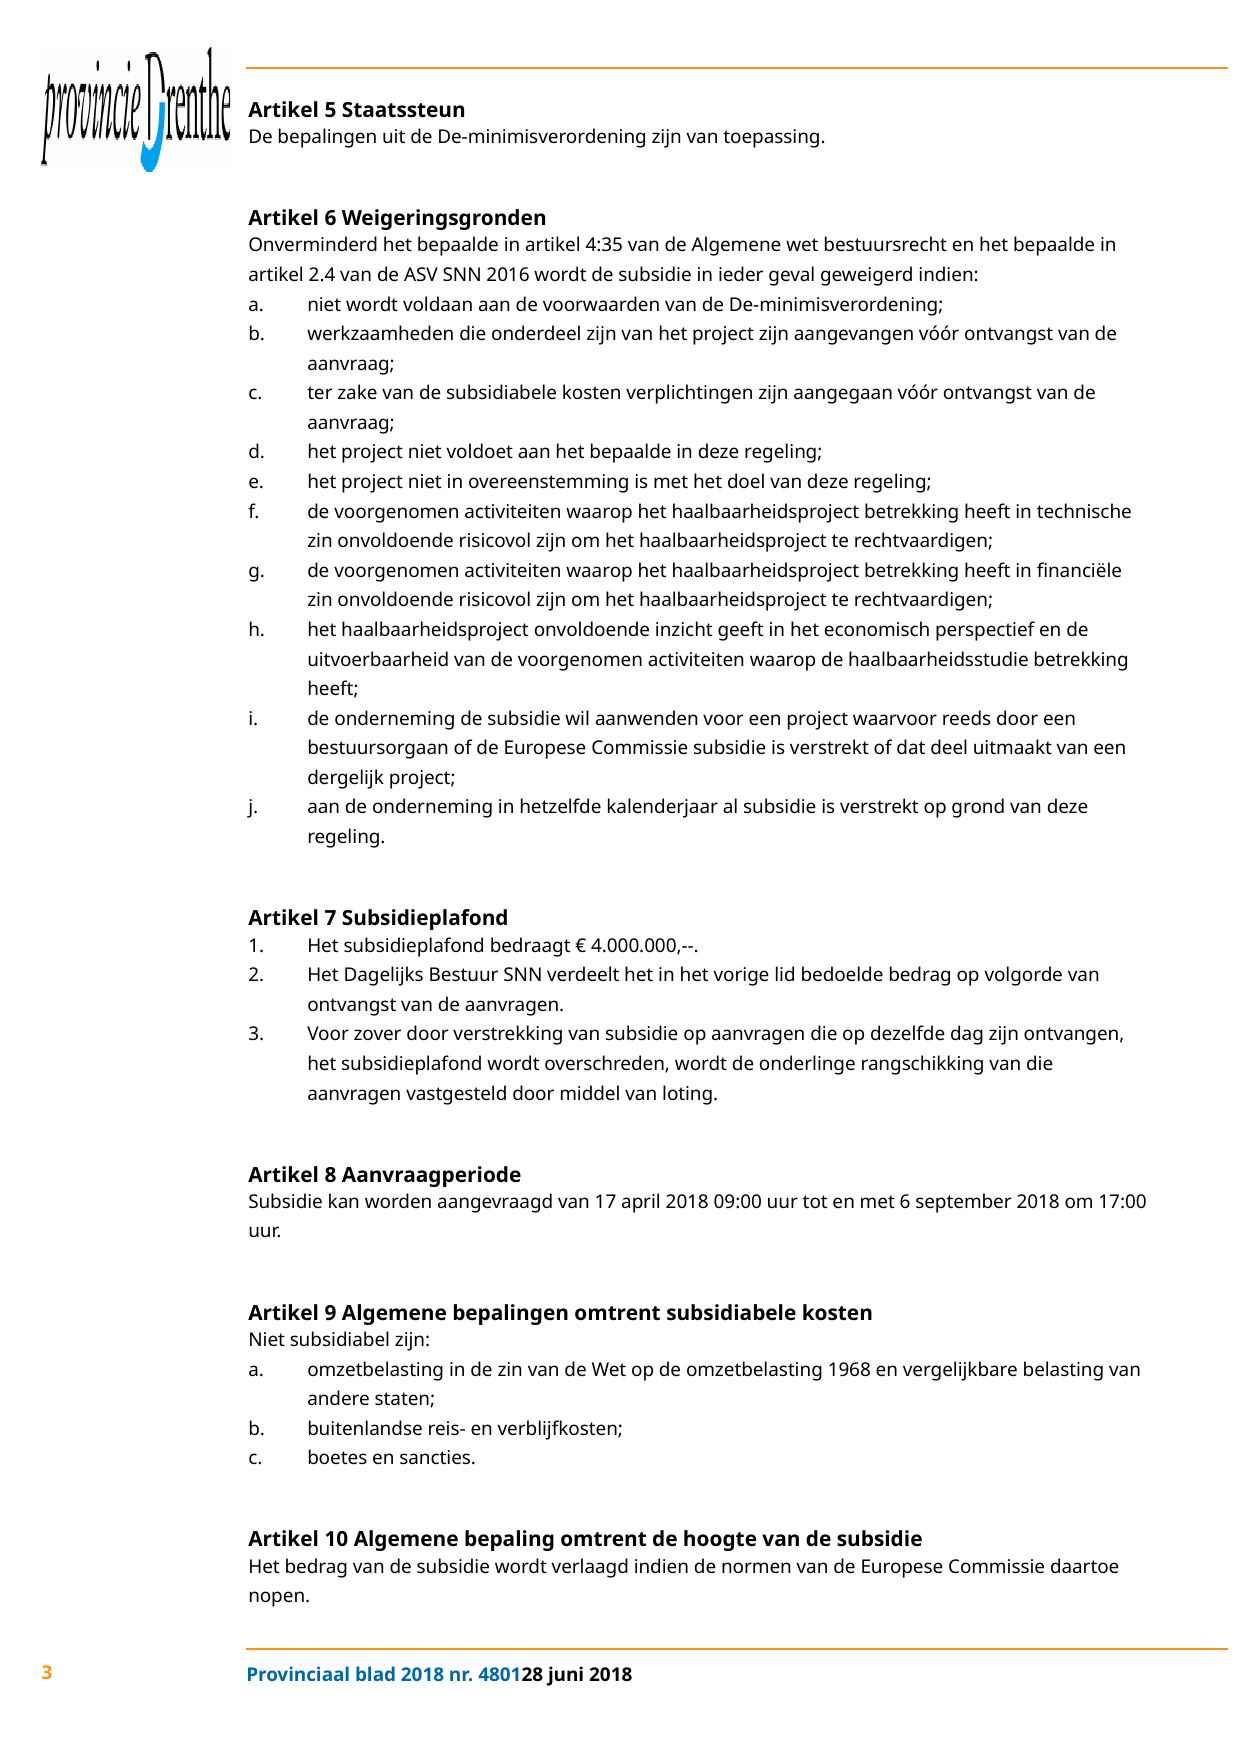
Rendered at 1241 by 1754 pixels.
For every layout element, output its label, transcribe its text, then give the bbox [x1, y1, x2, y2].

text De bepalingen uit de De-minimisverordening zijn van toepassing. [248, 123, 1152, 149]
text Niet subsidiabel zijn: [248, 1326, 1152, 1352]
list werkzaamheden die onderdeel zijn van het project zijn aangevangen vóór ontvangst van de aanvraag; [248, 320, 1152, 376]
list aan de onderneming in hetzelfde kalenderjaar al subsidie is verstrekt op grond van deze regeling. [248, 794, 1152, 849]
text Artikel 9 Algemene bepalingen omtrent subsidiabele kosten [248, 1298, 1152, 1326]
list het haalbaarheidsproject onvoldoende inzicht geeft in het economisch perspectief en de uitvoerbaarheid van de voorgenomen activiteiten waarop de haalbaarheidsstudie betrekking heeft; [248, 616, 1152, 701]
text Artikel 8 Aanvraagperiode [248, 1160, 1152, 1188]
list Voor zover door verstrekking van subsidie op aanvragen die op dezelfde dag zijn ontvangen, het subsidieplafond wordt overschreden, wordt de onderlinge rangschikking van die aanvragen vastgesteld door middel van loting. [248, 1021, 1152, 1105]
list de voorgenomen activiteiten waarop het haalbaarheidsproject betrekking heeft in financiële zin onvoldoende risicovol zijn om het haalbaarheidsproject te rechtvaardigen; [248, 557, 1152, 612]
text Artikel 7 Subsidieplafond [248, 903, 1152, 932]
list omzetbelasting in de zin van de Wet op de omzetbelasting 1968 en vergelijkbare belasting van andere staten; [248, 1356, 1152, 1411]
list ter zake van de subsidiabele kosten verplichtingen zijn aangegaan vóór ontvangst van de aanvraag; [248, 379, 1152, 435]
list Het subsidieplafond bedraagt € 4.000.000,--. [248, 932, 1152, 957]
text Subsidie kan worden aangevraagd van 17 april 2018 09:00 uur tot en met 6 september 2018 om 17:00 uur. [248, 1188, 1152, 1243]
text Artikel 5 Staatssteun [248, 95, 1152, 123]
list boetes en sancties. [248, 1444, 1152, 1470]
text Artikel 10 Algemene bepaling omtrent de hoogte van de subsidie [248, 1524, 1152, 1553]
list de onderneming de subsidie wil aanwenden voor een project waarvoor reeds door een bestuursorgaan of de Europese Commissie subsidie is verstrekt of dat deel uitmaakt van een dergelijk project; [248, 705, 1152, 790]
picture [41, 47, 231, 172]
list niet wordt voldaan aan de voorwaarden van de De-minimisverordening; [248, 291, 1152, 317]
list buitenlandse reis- en verblijfkosten; [248, 1415, 1152, 1441]
list Het Dagelijks Bestuur SNN verdeelt het in het vorige lid bedoelde bedrag op volgorde van ontvangst van de aanvragen. [248, 961, 1152, 1017]
list de voorgenomen activiteiten waarop het haalbaarheidsproject betrekking heeft in technische zin onvoldoende risicovol zijn om het haalbaarheidsproject te rechtvaardigen; [248, 498, 1152, 553]
text Artikel 6 Weigeringsgronden [248, 203, 1152, 232]
list het project niet voldoet aan het bepaalde in deze regeling; [248, 439, 1152, 464]
text Het bedrag van de subsidie wordt verlaagd indien de normen van de Europese Commissie daartoe nopen. [248, 1553, 1152, 1608]
text Onverminderd het bepaalde in artikel 4:35 van de Algemene wet bestuursrecht en het bepaalde in artikel 2.4 van de ASV SNN 2016 wordt de subsidie in ieder geval geweigerd indien: [248, 232, 1152, 287]
list het project niet in overeenstemming is met het doel van deze regeling; [248, 468, 1152, 494]
